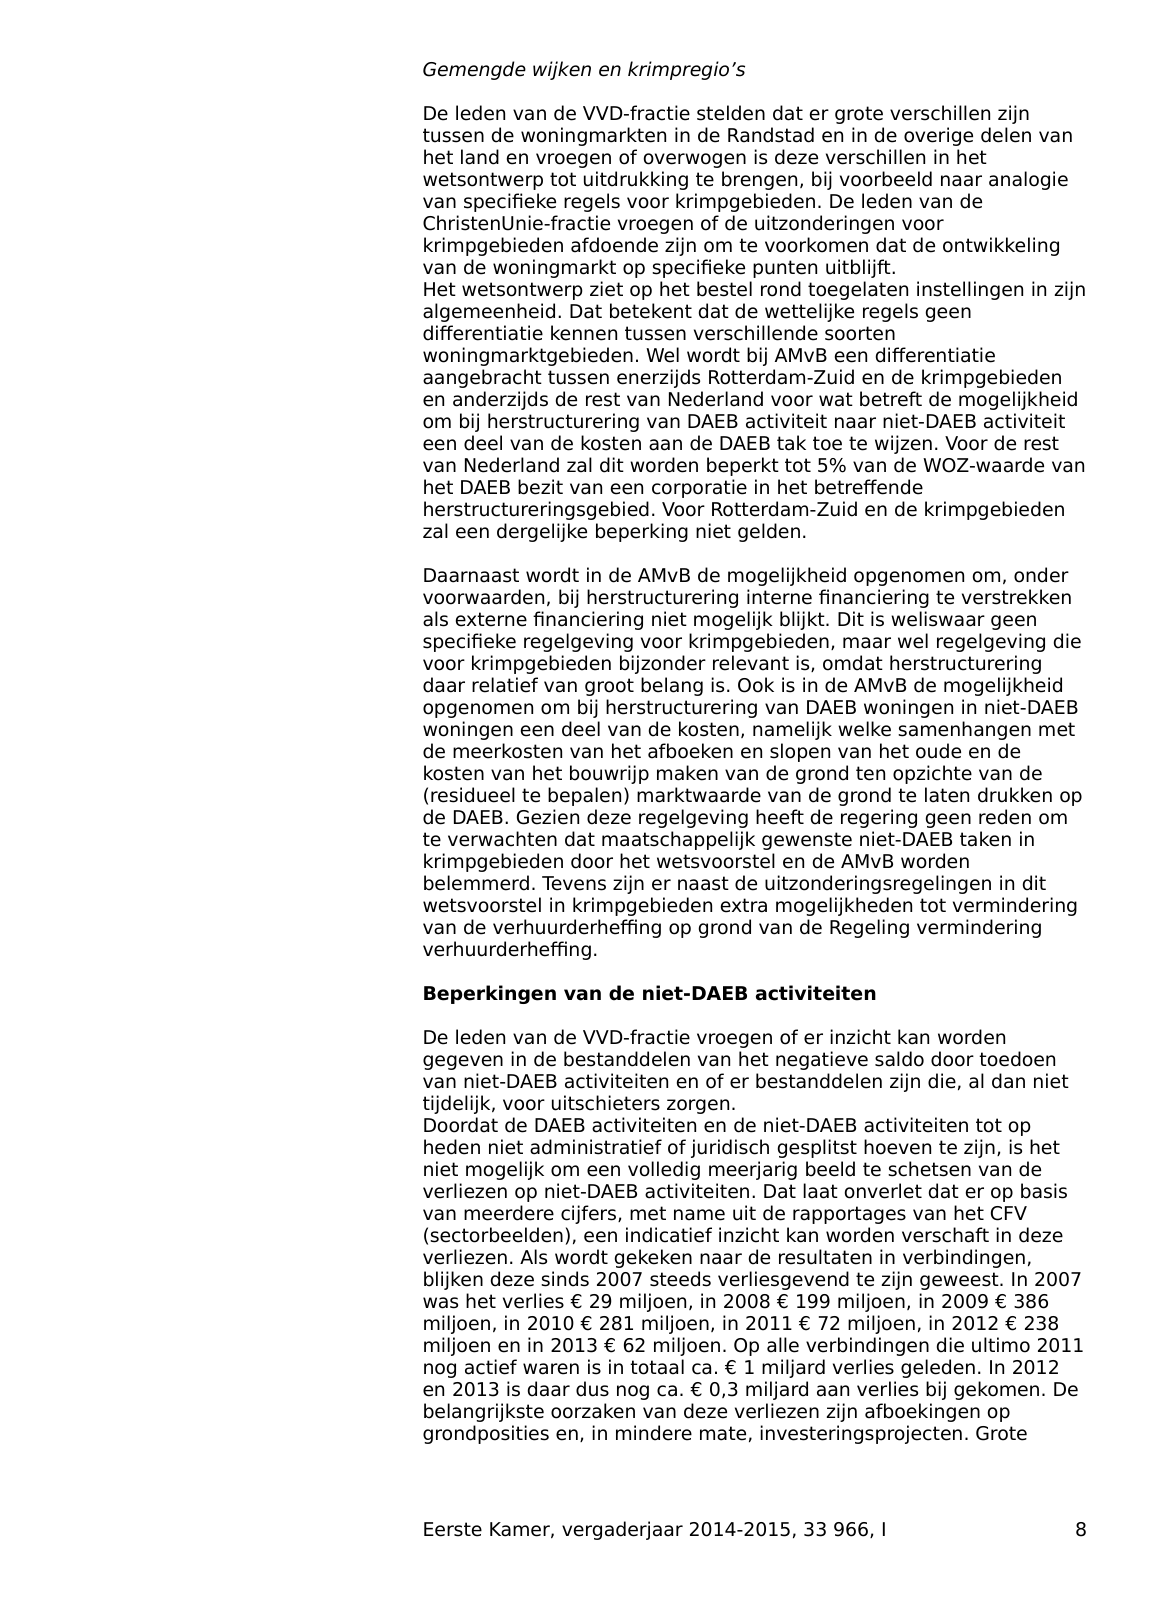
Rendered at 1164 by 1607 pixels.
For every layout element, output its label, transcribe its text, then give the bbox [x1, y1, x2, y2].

text Doordat de DAEB activiteiten en de niet-DAEB activiteiten tot op heden niet administratief of juridisch gesplitst hoeven te zijn, is het niet mogelijk om een volledig meerjarig beeld te schetsen van de verliezen op niet-DAEB activiteiten. Dat laat onverlet dat er op basis van meerdere cijfers, met name uit de rapportages van het CFV (sectorbeelden), een indicatief inzicht kan worden verschaft in deze verliezen. Als wordt gekeken naar de resultaten in verbindingen, blijken deze sinds 2007 steeds verliesgevend te zijn geweest. In 2007 was het verlies € 29 miljoen, in 2008 € 199 miljoen, in 2009 € 386 miljoen, in 2010 € 281 miljoen, in 2011 € 72 miljoen, in 2012 € 238 miljoen en in 2013 € 62 miljoen. Op alle verbindingen die ultimo 2011 nog actief waren is in totaal ca. € 1 miljard verlies geleden. In 2012 en 2013 is daar dus nog ca. € 0,3 miljard aan verlies bij gekomen. De belangrijkste oorzaken van deze verliezen zijn afboekingen op grondposities en, in mindere mate, investeringsprojecten. Grote [422, 1115, 1087, 1444]
text De leden van de VVD-fractie vroegen of er inzicht kan worden gegeven in de bestanddelen van het negatieve saldo door toedoen van niet-DAEB activiteiten en of er bestanddelen zijn die, al dan niet tijdelijk, voor uitschieters zorgen. [422, 1027, 1087, 1115]
text De leden van de VVD-fractie stelden dat er grote verschillen zijn tussen de woningmarkten in de Randstad en in de overige delen van het land en vroegen of overwogen is deze verschillen in het wetsontwerp tot uitdrukking te brengen, bij voorbeeld naar analogie van specifieke regels voor krimpgebieden. De leden van de ChristenUnie-fractie vroegen of de uitzonderingen voor krimpgebieden afdoende zijn om te voorkomen dat de ontwikkeling van de woningmarkt op specifieke punten uitblijft. [422, 103, 1087, 279]
text Daarnaast wordt in de AMvB de mogelijkheid opgenomen om, onder voorwaarden, bij herstructurering interne financiering te verstrekken als externe financiering niet mogelijk blijkt. Dit is weliswaar geen specifieke regelgeving voor krimpgebieden, maar wel regelgeving die voor krimpgebieden bijzonder relevant is, omdat herstructurering daar relatief van groot belang is. Ook is in de AMvB de mogelijkheid opgenomen om bij herstructurering van DAEB woningen in niet-DAEB woningen een deel van de kosten, namelijk welke samenhangen met de meerkosten van het afboeken en slopen van het oude en de kosten van het bouwrijp maken van de grond ten opzichte van de (residueel te bepalen) marktwaarde van de grond te laten drukken op de DAEB. Gezien deze regelgeving heeft de regering geen reden om te verwachten dat maatschappelijk gewenste niet-DAEB taken in krimpgebieden door het wetsvoorstel en de AMvB worden belemmerd. Tevens zijn er naast de uitzonderingsregelingen in dit wetsvoorstel in krimpgebieden extra mogelijkheden tot vermindering van de verhuurderheffing op grond van de Regeling vermindering verhuurderheffing. [422, 565, 1087, 961]
subtitle Gemengde wijken en krimpregio’s [422, 59, 1087, 81]
text Het wetsontwerp ziet op het bestel rond toegelaten instellingen in zijn algemeenheid. Dat betekent dat de wettelijke regels geen differentiatie kennen tussen verschillende soorten woningmarktgebieden. Wel wordt bij AMvB een differentiatie aangebracht tussen enerzijds Rotterdam-Zuid en de krimpgebieden en anderzijds de rest van Nederland voor wat betreft de mogelijkheid om bij herstructurering van DAEB activiteit naar niet-DAEB activiteit een deel van de kosten aan de DAEB tak toe te wijzen. Voor de rest van Nederland zal dit worden beperkt tot 5% van de WOZ-waarde van het DAEB bezit van een corporatie in het betreffende herstructureringsgebied. Voor Rotterdam-Zuid en de krimpgebieden zal een dergelijke beperking niet gelden. [422, 279, 1087, 543]
subtitle Beperkingen van de niet-DAEB activiteiten [422, 983, 1087, 1005]
